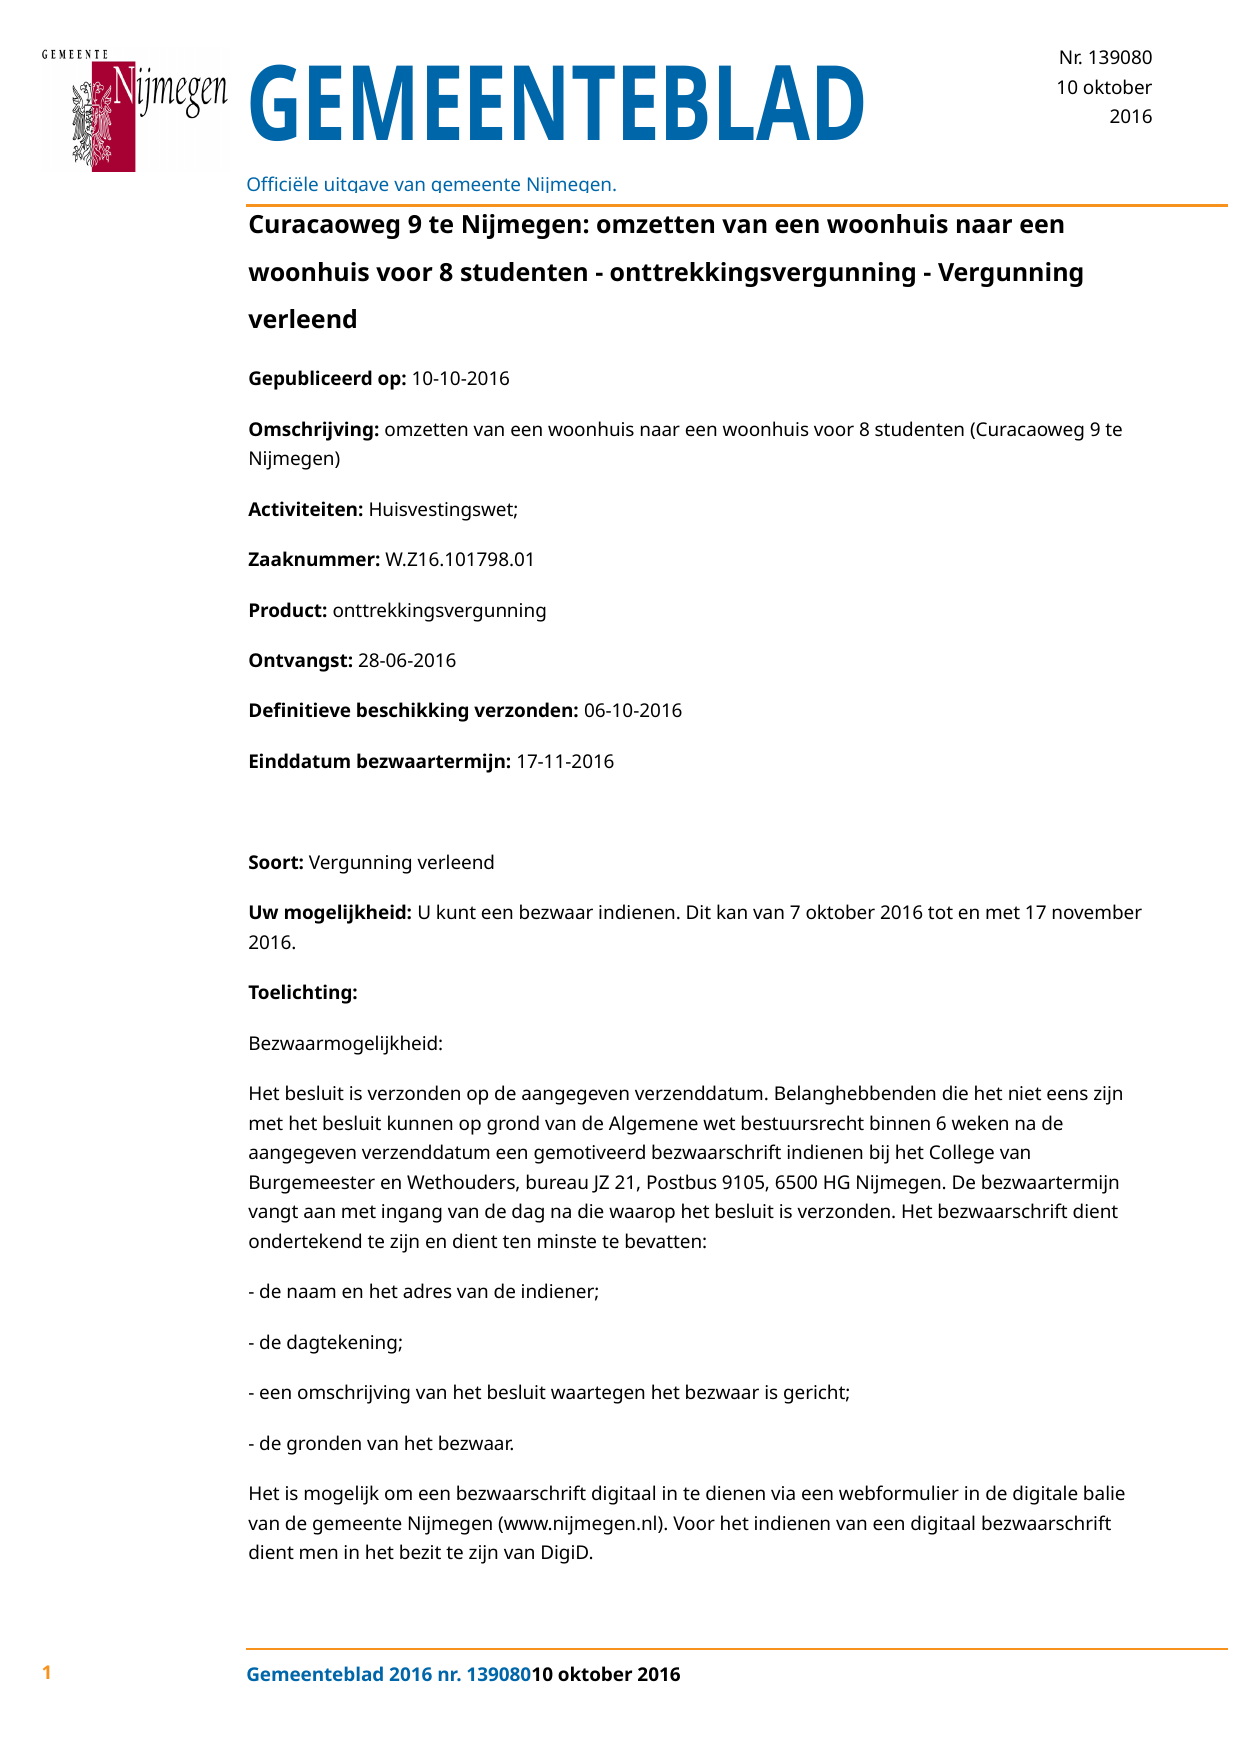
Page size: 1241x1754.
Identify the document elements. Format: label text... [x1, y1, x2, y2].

text Zaaknummer: W.Z16.101798.01 [248, 546, 1152, 572]
text Omschrijving: omzetten van een woonhuis naar een woonhuis voor 8 studenten (Curacaoweg 9 te Nijmegen) [248, 416, 1152, 471]
picture [41, 47, 231, 172]
text - een omschrijving van het besluit waartegen het bezwaar is gericht; [248, 1379, 1152, 1405]
text Activiteiten: Huisvestingswet; [248, 496, 1152, 522]
text Definitieve beschikking verzonden: 06-10-2016 [248, 698, 1152, 723]
text - de naam en het adres van de indiener; [248, 1278, 1152, 1304]
text Het is mogelijk om een bezwaarschrift digitaal in te dienen via een webformulier in de digitale balie van de gemeente Nijmegen (www.nijmegen.nl). Voor het indienen van een digitaal bezwaarschrift dient men in het bezit te zijn van DigiD. [248, 1480, 1152, 1565]
text Het besluit is verzonden op de aangegeven verzenddatum. Belanghebbenden die het niet eens zijn met het besluit kunnen op grond van de Algemene wet bestuursrecht binnen 6 weken na de aangegeven verzenddatum een gemotiveerd bezwaarschrift indienen bij het College van Burgemeester en Wethouders, bureau JZ 21, Postbus 9105, 6500 HG Nijmegen. De bezwaartermijn vangt aan met ingang van de dag na die waarop het besluit is verzonden. Het bezwaarschrift dient ondertekend te zijn en dient ten minste te bevatten: [248, 1080, 1152, 1254]
text Soort: Vergunning verleend [248, 849, 1152, 874]
text Bezwaarmogelijkheid: [248, 1030, 1152, 1055]
text Einddatum bezwaartermijn: 17-11-2016 [248, 748, 1152, 774]
text - de gronden van het bezwaar. [248, 1430, 1152, 1455]
text - de dagtekening; [248, 1329, 1152, 1354]
text Curacaoweg 9 te Nijmegen: omzetten van een woonhuis naar een woonhuis voor 8 studenten - onttrekkingsvergunning - Vergunning verleend [248, 207, 1152, 336]
text Gepubliceerd op: 10-10-2016 [248, 366, 1152, 391]
text Product: onttrekkingsvergunning [248, 597, 1152, 622]
text Ontvangst: 28-06-2016 [248, 647, 1152, 673]
text Uw mogelijkheid: U kunt een bezwaar indienen. Dit kan van 7 oktober 2016 tot en met 17 november 2016. [248, 899, 1152, 954]
text Toelichting: [248, 979, 1152, 1005]
